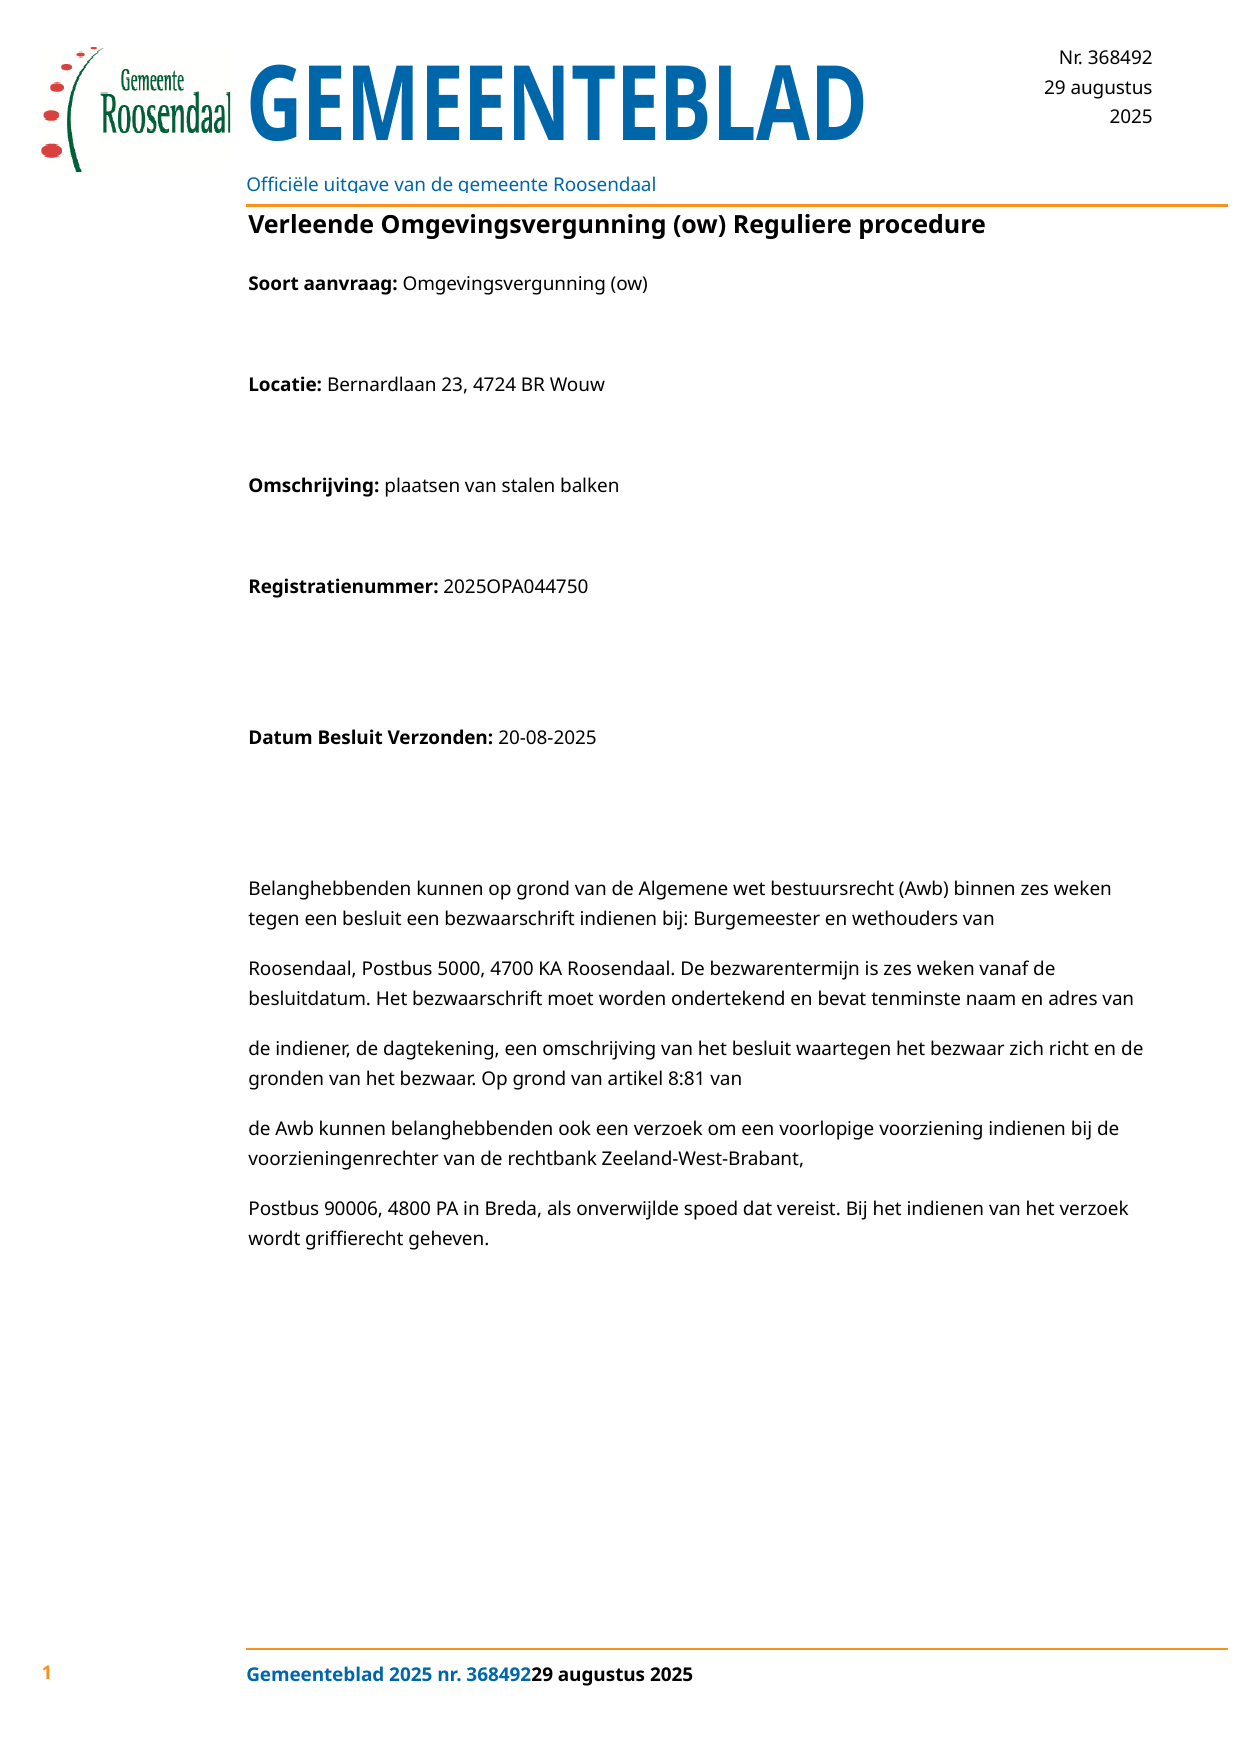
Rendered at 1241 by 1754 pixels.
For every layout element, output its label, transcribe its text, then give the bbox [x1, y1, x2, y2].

text de Awb kunnen belanghebbenden ook een verzoek om een voorlopige voorziening indienen bij de voorzieningenrechter van de rechtbank Zeeland-West-Brabant, [248, 1115, 1152, 1171]
text Roosendaal, Postbus 5000, 4700 KA Roosendaal. De bezwarentermijn is zes weken vanaf de besluitdatum. Het bezwaarschrift moet worden ondertekend en bevat tenminste naam en adres van [248, 955, 1152, 1011]
text Belanghebbenden kunnen op grond van de Algemene wet bestuursrecht (Awb) binnen zes weken tegen een besluit een bezwaarschrift indienen bij: Burgemeester en wethouders van [248, 875, 1152, 931]
picture [41, 47, 231, 172]
text Registratienummer: 2025OPA044750 [248, 573, 1152, 598]
text de indiener, de dagtekening, een omschrijving van het besluit waartegen het bezwaar zich richt en de gronden van het bezwaar. Op grond van artikel 8:81 van [248, 1035, 1152, 1091]
text Soort aanvraag: Omgevingsvergunning (ow) [248, 270, 1152, 296]
text Datum Besluit Verzonden: 20-08-2025 [248, 724, 1152, 750]
text Omschrijving: plaatsen van stalen balken [248, 472, 1152, 498]
text Postbus 90006, 4800 PA in Breda, als onverwijlde spoed dat vereist. Bij het indienen van het verzoek wordt griffierecht geheven. [248, 1195, 1152, 1251]
text Verleende Omgevingsvergunning (ow) Reguliere procedure [248, 207, 1152, 241]
text Locatie: Bernardlaan 23, 4724 BR Wouw [248, 371, 1152, 397]
